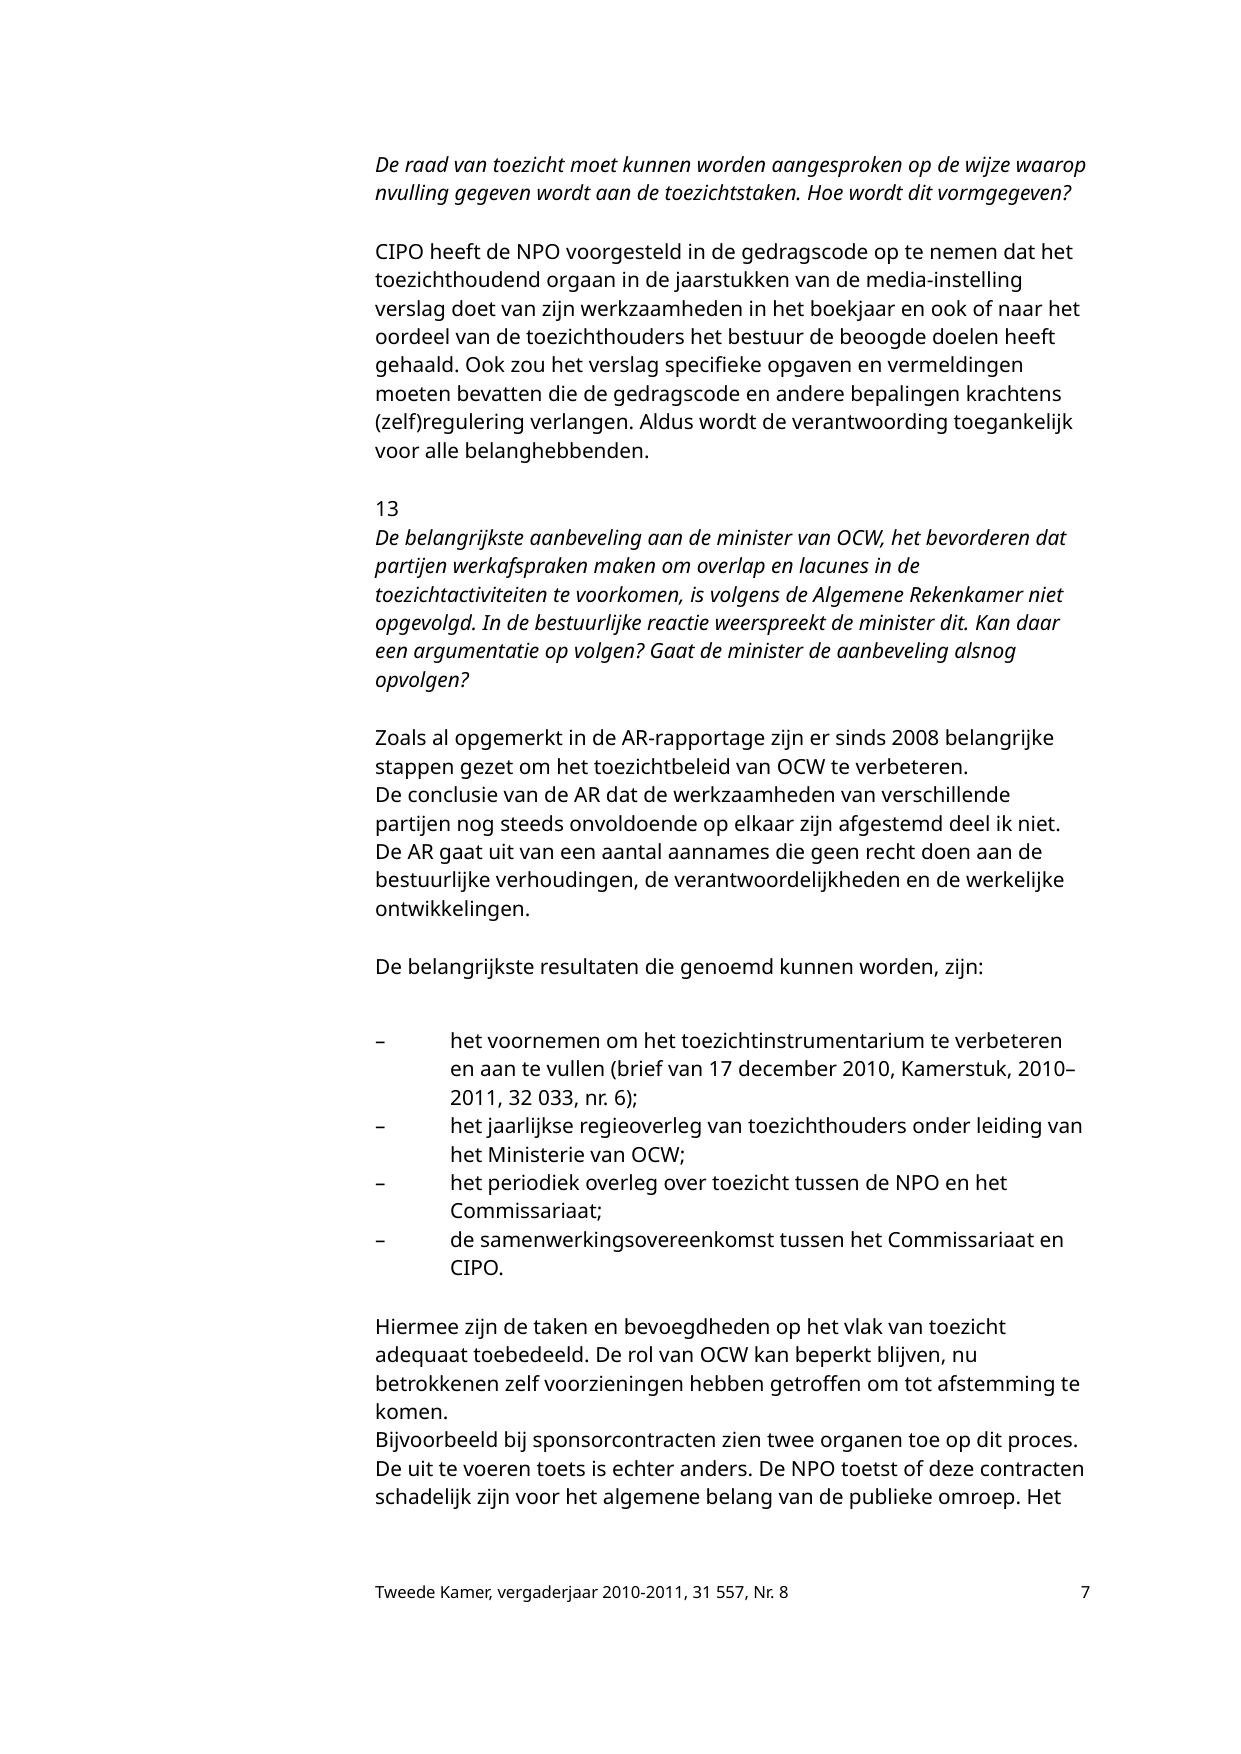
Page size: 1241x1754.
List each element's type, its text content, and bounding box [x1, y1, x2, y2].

text De belangrijkste aanbeveling aan de minister van OCW, het bevorderen dat partijen werkafspraken maken om overlap en lacunes in de toezichtactiviteiten te voorkomen, is volgens de Algemene Rekenkamer niet opgevolgd. In de bestuurlijke reactie weerspreekt de minister dit. Kan daar een argumentatie op volgen? Gaat de minister de aanbeveling alsnog opvolgen? [375, 523, 1090, 693]
list de samenwerkingsovereenkomst tussen het Commissariaat en CIPO. [375, 1225, 1090, 1282]
text De conclusie van de AR dat de werkzaamheden van verschillende partijen nog steeds onvoldoende op elkaar zijn afgestemd deel ik niet. [375, 780, 1090, 837]
list het jaarlijkse regieoverleg van toezichthouders onder leiding van het Ministerie van OCW; [375, 1111, 1090, 1168]
text De raad van toezicht moet kunnen worden aangesproken op de wijze waarop nvulling gegeven wordt aan de toezichtstaken. Hoe wordt dit vormgegeven? [375, 150, 1090, 207]
text Hiermee zijn de taken en bevoegdheden op het vlak van toezicht adequaat toebedeeld. De rol van OCW kan beperkt blijven, nu betrokkenen zelf voorzieningen hebben getroffen om tot afstemming te komen. [375, 1312, 1090, 1426]
list het voornemen om het toezichtinstrumentarium te verbeteren en aan te vullen (brief van 17 december 2010, Kamerstuk, 2010–2011, 32 033, nr. 6); [375, 1026, 1090, 1111]
text De belangrijkste resultaten die genoemd kunnen worden, zijn: [375, 952, 1090, 981]
text De AR gaat uit van een aantal aannames die geen recht doen aan de bestuurlijke verhoudingen, de verantwoordelijkheden en de werkelijke [375, 837, 1090, 894]
text CIPO heeft de NPO voorgesteld in de gedragscode op te nemen dat het [375, 237, 1090, 265]
text ontwikkelingen. [375, 894, 1090, 922]
text 13 [375, 494, 1090, 523]
text Zoals al opgemerkt in de AR-rapportage zijn er sinds 2008 belangrijke stappen gezet om het toezichtbeleid van OCW te verbeteren. [375, 723, 1090, 780]
list het periodiek overleg over toezicht tussen de NPO en het Commissariaat; [375, 1168, 1090, 1225]
text Bijvoorbeeld bij sponsorcontracten zien twee organen toe op dit proces. De uit te voeren toets is echter anders. De NPO toetst of deze contracten schadelijk zijn voor het algemene belang van de publieke omroep. Het [375, 1426, 1090, 1511]
text toezichthoudend orgaan in de jaarstukken van de media-instelling verslag doet van zijn werkzaamheden in het boekjaar en ook of naar het oordeel van de toezichthouders het bestuur de beoogde doelen heeft gehaald. Ook zou het verslag specifieke opgaven en vermeldingen moeten bevatten die de gedragscode en andere bepalingen krachtens (zelf)regulering verlangen. Aldus wordt de verantwoording toegankelijk voor alle belanghebbenden. [375, 265, 1090, 464]
